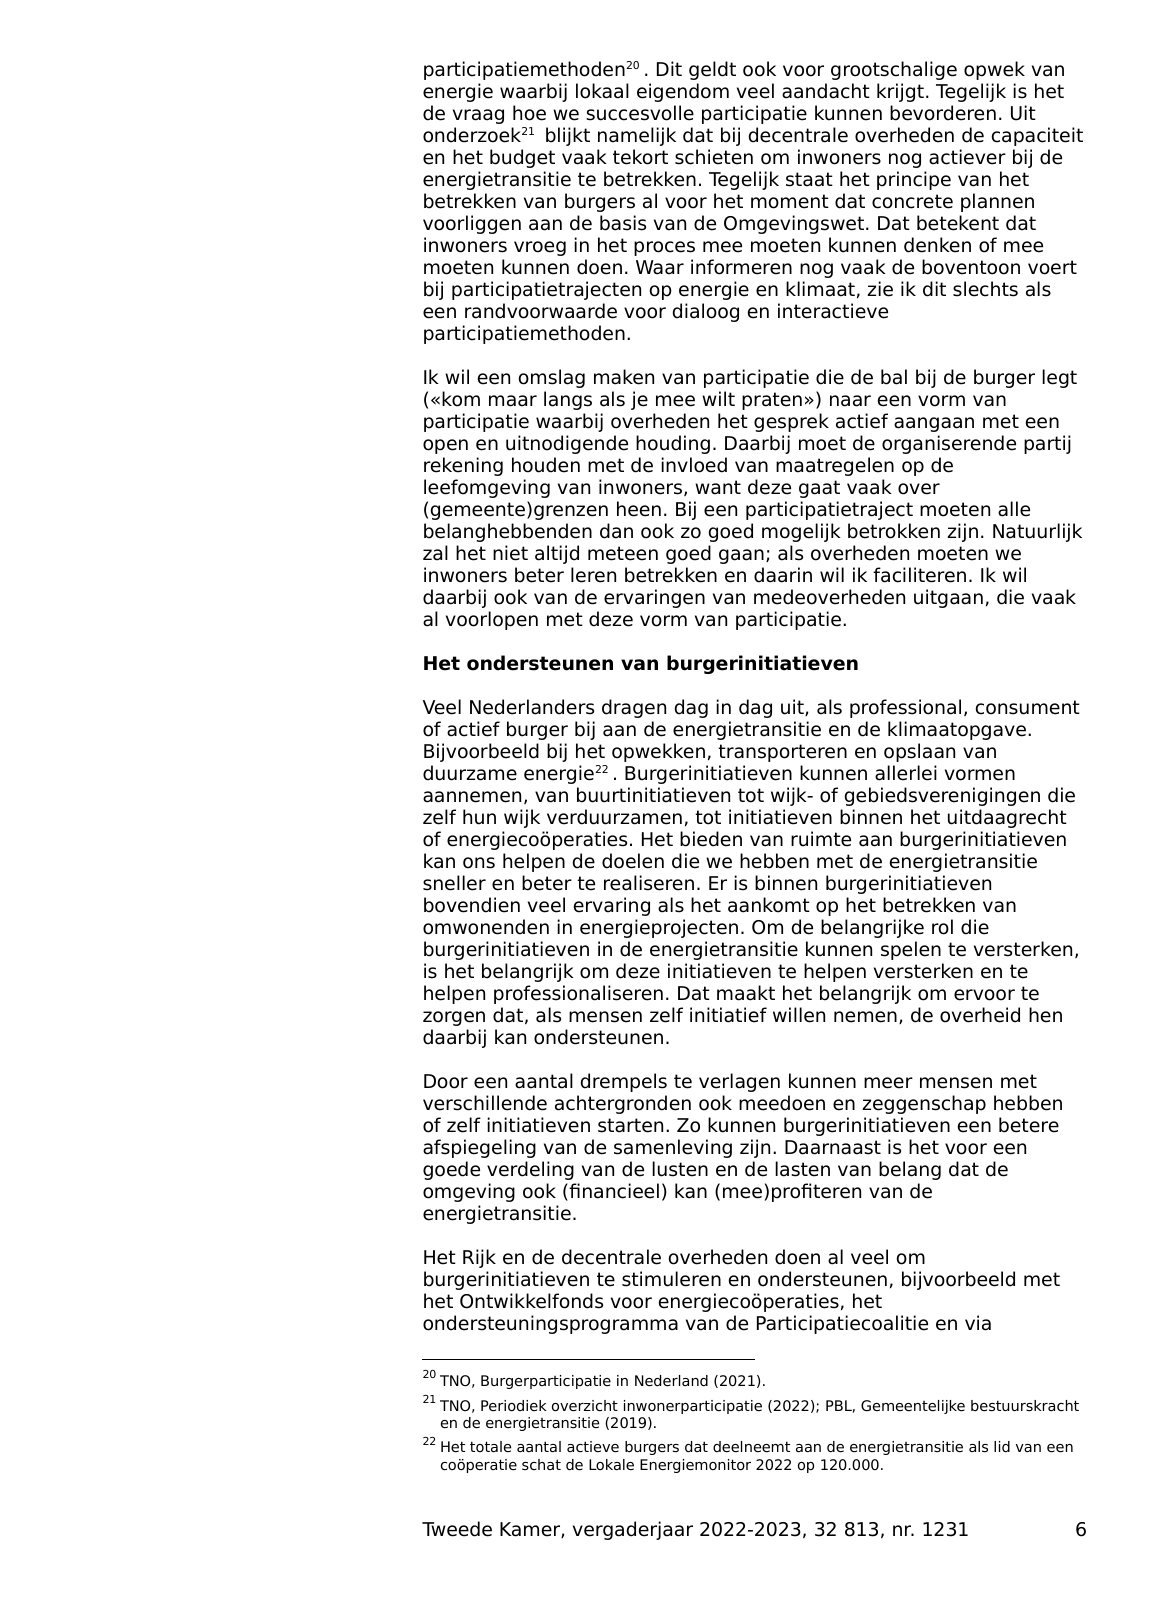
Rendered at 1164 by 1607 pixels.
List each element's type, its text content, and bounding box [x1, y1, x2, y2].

subtitle Het ondersteunen van burgerinitiatieven [422, 653, 1087, 675]
text participatiemethoden. Dit geldt ook voor grootschalige opwek van energie waarbij lokaal eigendom veel aandacht krijgt. Tegelijk is het de vraag hoe we succesvolle participatie kunnen bevorderen. Uit onderzoek blijkt namelijk dat bij decentrale overheden de capaciteit en het budget vaak tekort schieten om inwoners nog actiever bij de energietransitie te betrekken. Tegelijk staat het principe van het betrekken van burgers al voor het moment dat concrete plannen voorliggen aan de basis van de Omgevingswet. Dat betekent dat inwoners vroeg in het proces mee moeten kunnen denken of mee moeten kunnen doen. Waar informeren nog vaak de boventoon voert bij participatietrajecten op energie en klimaat, zie ik dit slechts als een randvoorwaarde voor dialoog en interactieve participatiemethoden. [422, 59, 1087, 345]
text Veel Nederlanders dragen dag in dag uit, als professional, consument of actief burger bij aan de energietransitie en de klimaatopgave. Bijvoorbeeld bij het opwekken, transporteren en opslaan van duurzame energie. Burgerinitiatieven kunnen allerlei vormen aannemen, van buurtinitiatieven tot wijk- of gebiedsverenigingen die zelf hun wijk verduurzamen, tot initiatieven binnen het uitdaagrecht of energiecoöperaties. Het bieden van ruimte aan burgerinitiatieven kan ons helpen de doelen die we hebben met de energietransitie sneller en beter te realiseren. Er is binnen burgerinitiatieven bovendien veel ervaring als het aankomt op het betrekken van omwonenden in energieprojecten. Om de belangrijke rol die burgerinitiatieven in de energietransitie kunnen spelen te versterken, is het belangrijk om deze initiatieven te helpen versterken en te helpen professionaliseren. Dat maakt het belangrijk om ervoor te zorgen dat, als mensen zelf initiatief willen nemen, de overheid hen daarbij kan ondersteunen. [422, 697, 1087, 1049]
text TNO, Periodiek overzicht inwonerparticipatie (2022); PBL, Gemeentelijke bestuurskracht en de energietransitie (2019). [422, 1393, 1087, 1432]
text Het totale aantal actieve burgers dat deelneemt aan de energietransitie als lid van een coöperatie schat de Lokale Energiemonitor 2022 op 120.000. [422, 1435, 1087, 1474]
text Het Rijk en de decentrale overheden doen al veel om burgerinitiatieven te stimuleren en ondersteunen, bijvoorbeeld met het Ontwikkelfonds voor energiecoöperaties, het ondersteuningsprogramma van de Participatiecoalitie en via [422, 1247, 1087, 1335]
text Door een aantal drempels te verlagen kunnen meer mensen met verschillende achtergronden ook meedoen en zeggenschap hebben of zelf initiatieven starten. Zo kunnen burgerinitiatieven een betere afspiegeling van de samenleving zijn. Daarnaast is het voor een goede verdeling van de lusten en de lasten van belang dat de omgeving ook (financieel) kan (mee)profiteren van de energietransitie. [422, 1071, 1087, 1225]
text Ik wil een omslag maken van participatie die de bal bij de burger legt («kom maar langs als je mee wilt praten») naar een vorm van participatie waarbij overheden het gesprek actief aangaan met een open en uitnodigende houding. Daarbij moet de organiserende partij rekening houden met de invloed van maatregelen op de leefomgeving van inwoners, want deze gaat vaak over (gemeente)grenzen heen. Bij een participatietraject moeten alle belanghebbenden dan ook zo goed mogelijk betrokken zijn. Natuurlijk zal het niet altijd meteen goed gaan; als overheden moeten we inwoners beter leren betrekken en daarin wil ik faciliteren. Ik wil daarbij ook van de ervaringen van medeoverheden uitgaan, die vaak al voorlopen met deze vorm van participatie. [422, 367, 1087, 631]
text TNO, Burgerparticipatie in Nederland (2021). [422, 1368, 1087, 1391]
